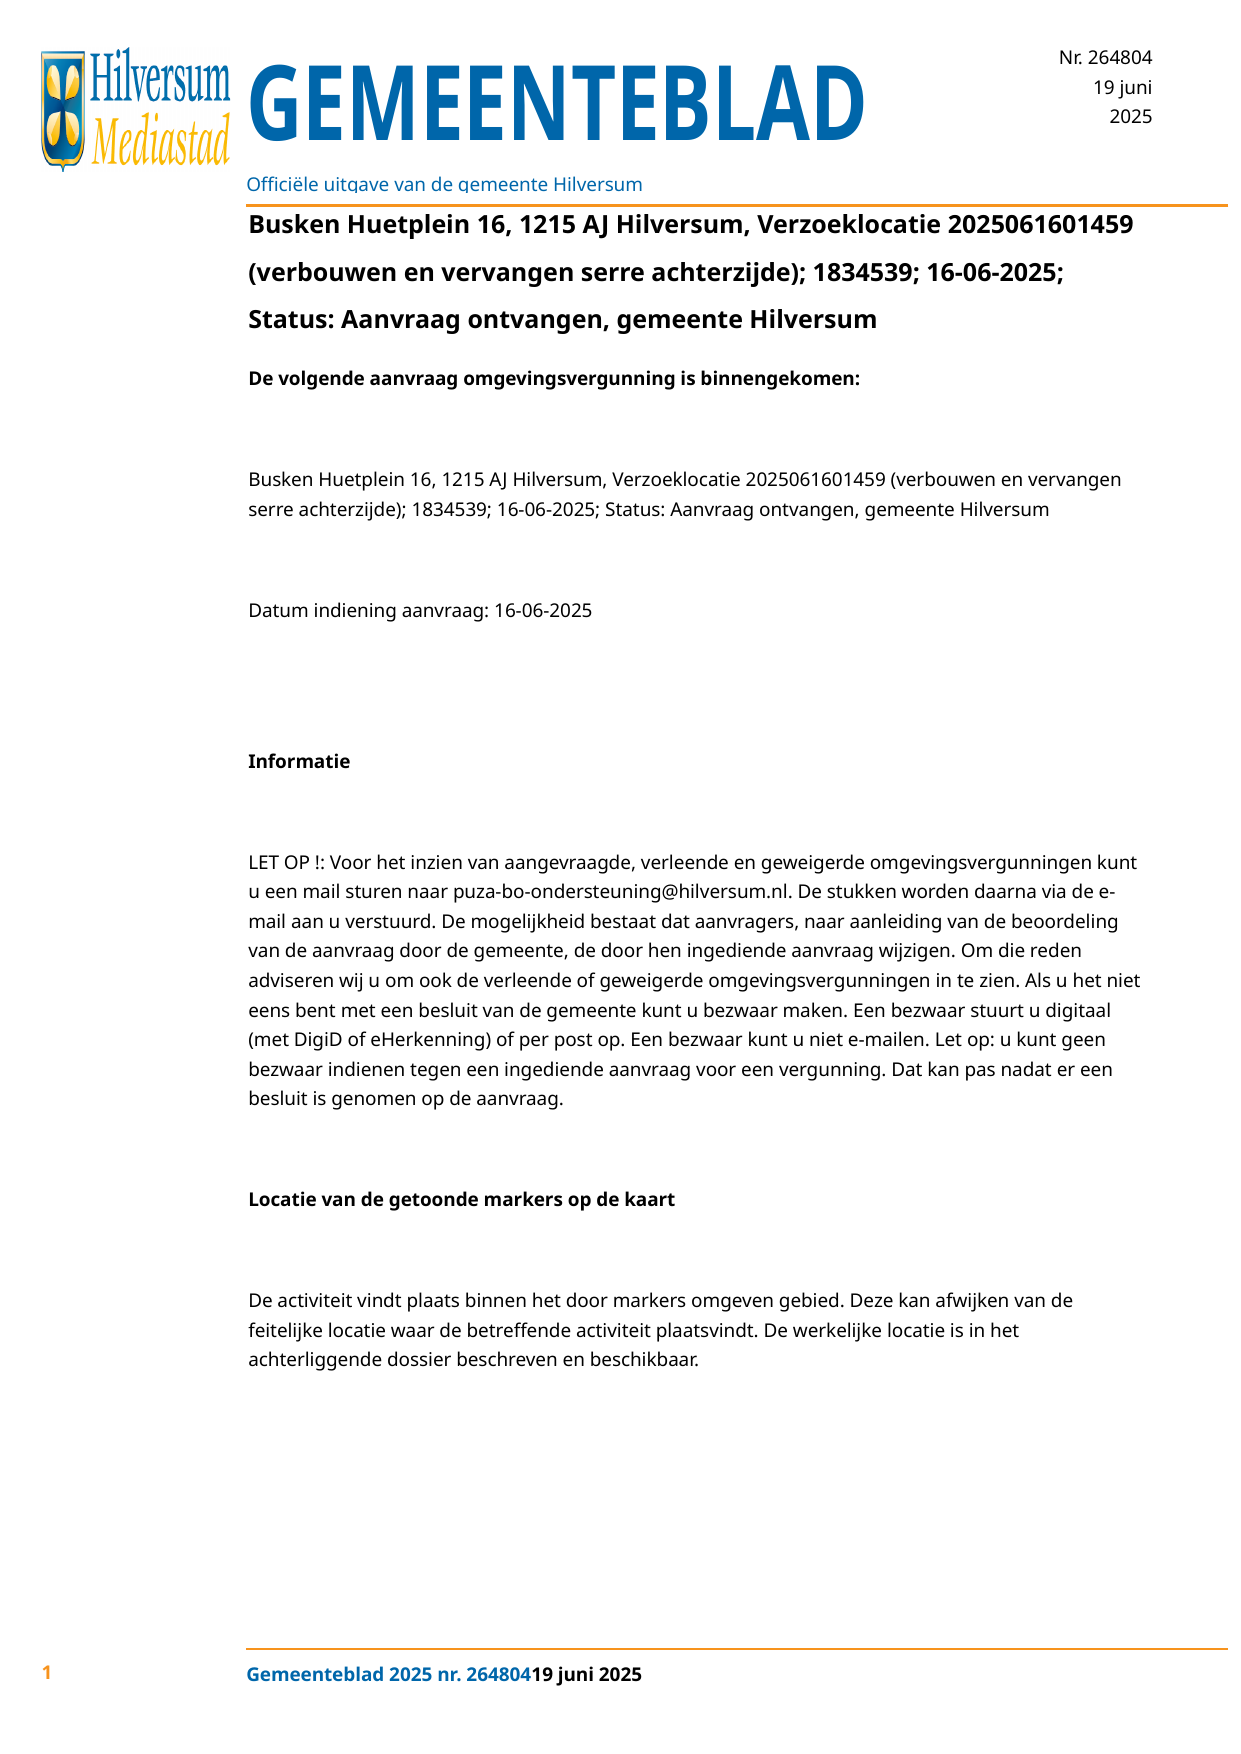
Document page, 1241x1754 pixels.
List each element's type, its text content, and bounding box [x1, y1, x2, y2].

text Locatie van de getoonde markers op de kaart [248, 1186, 1152, 1212]
text De activiteit vindt plaats binnen het door markers omgeven gebied. Deze kan afwijken van de feitelijke locatie waar de betreffende activiteit plaatsvindt. De werkelijke locatie is in het achterliggende dossier beschreven en beschikbaar. [248, 1287, 1152, 1372]
text De volgende aanvraag omgevingsvergunning is binnengekomen: [248, 366, 1152, 391]
text Datum indiening aanvraag: 16-06-2025 [248, 597, 1152, 622]
text Busken Huetplein 16, 1215 AJ Hilversum, Verzoeklocatie 2025061601459 (verbouwen en vervangen serre achterzijde); 1834539; 16-06-2025; Status: Aanvraag ontvangen, gemeente Hilversum [248, 207, 1152, 336]
text LET OP !: Voor het inzien van aangevraagde, verleende en geweigerde omgevingsvergunningen kunt u een mail sturen naar puza-bo-ondersteuning@hilversum.nl. De stukken worden daarna via de e-mail aan u verstuurd. De mogelijkheid bestaat dat aanvragers, naar aanleiding van de beoordeling van de aanvraag door de gemeente, de door hen ingediende aanvraag wijzigen. Om die reden adviseren wij u om ook de verleende of geweigerde omgevingsvergunningen in te zien. Als u het niet eens bent met een besluit van de gemeente kunt u bezwaar maken. Een bezwaar stuurt u digitaal (met DigiD of eHerkenning) of per post op. Een bezwaar kunt u niet e-mailen. Let op: u kunt geen bezwaar indienen tegen een ingediende aanvraag voor een vergunning. Dat kan pas nadat er een besluit is genomen op de aanvraag. [248, 849, 1152, 1111]
text Informatie [248, 748, 1152, 774]
picture [41, 47, 231, 172]
text Busken Huetplein 16, 1215 AJ Hilversum, Verzoeklocatie 2025061601459 (verbouwen en vervangen serre achterzijde); 1834539; 16-06-2025; Status: Aanvraag ontvangen, gemeente Hilversum [248, 466, 1152, 522]
